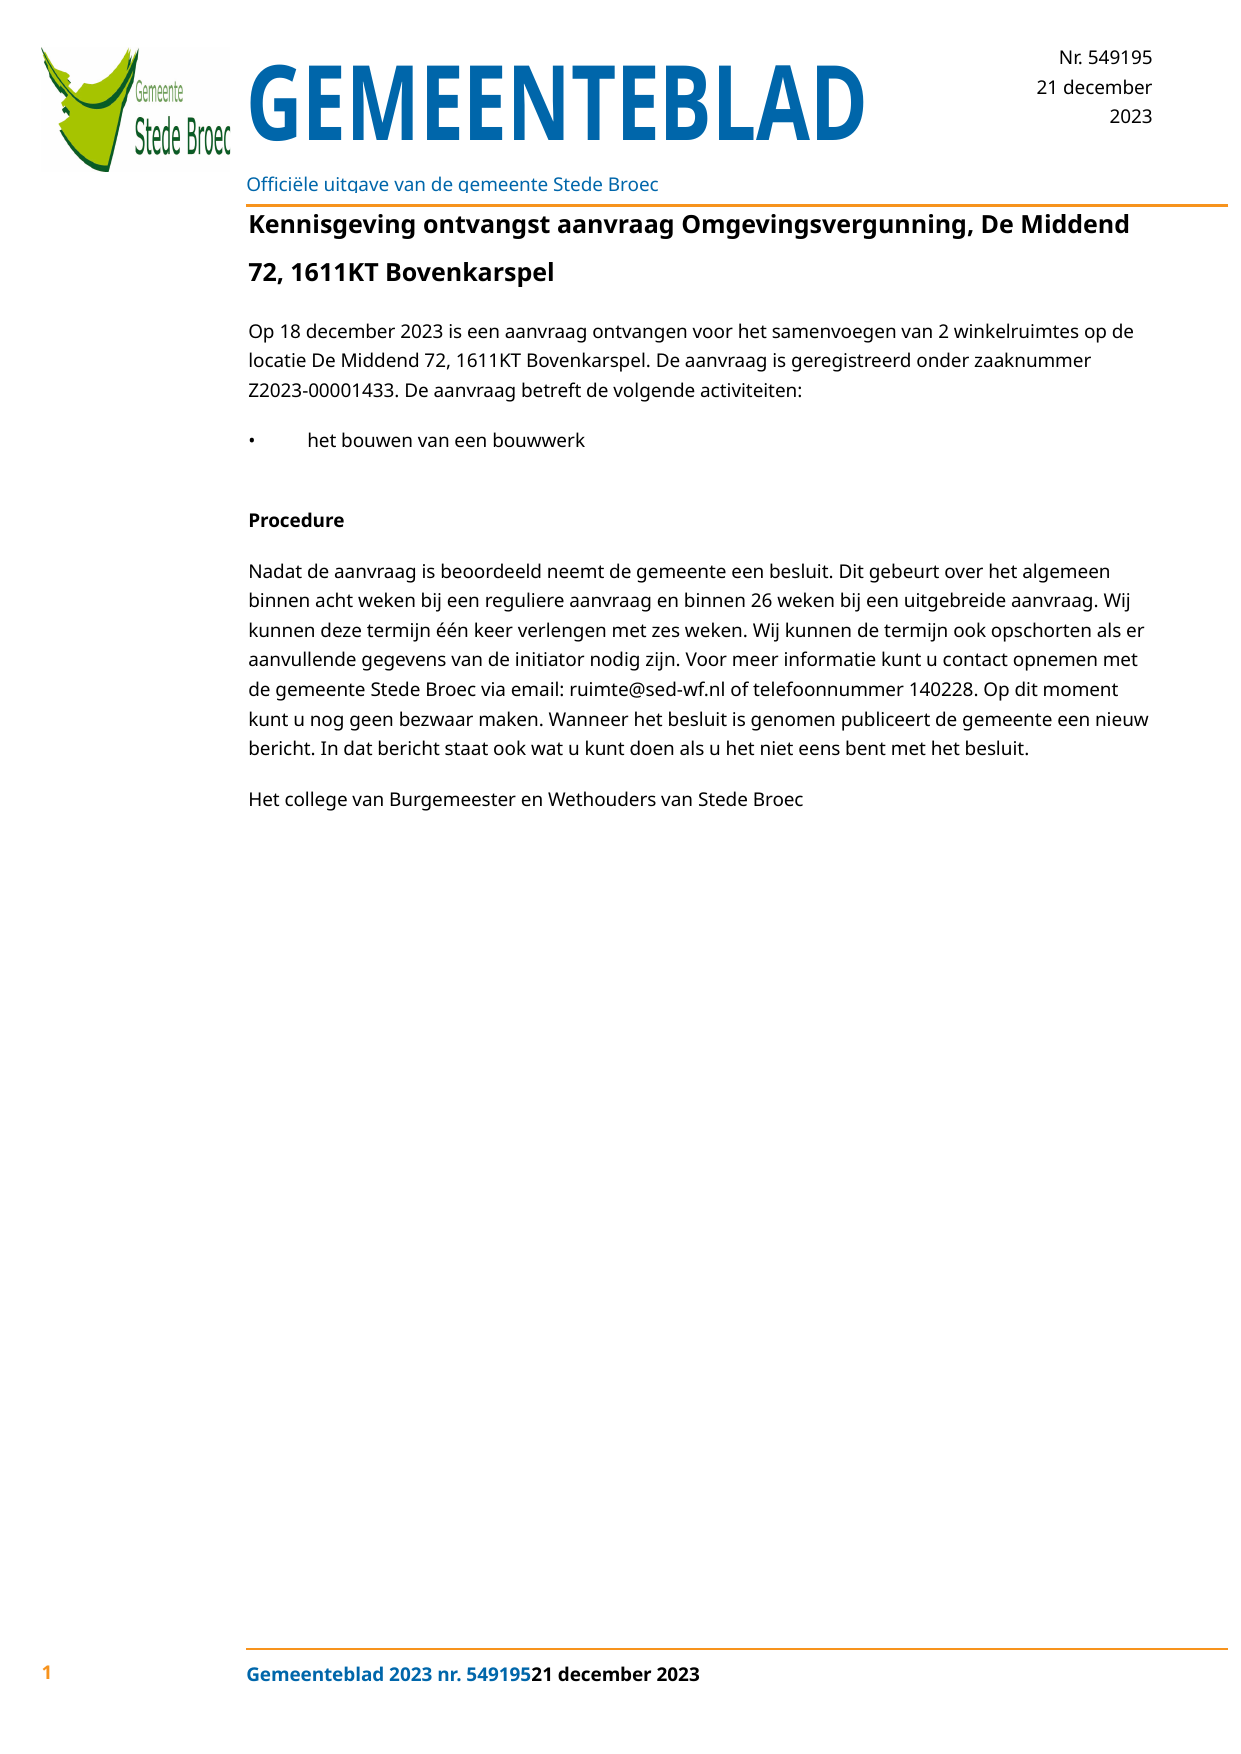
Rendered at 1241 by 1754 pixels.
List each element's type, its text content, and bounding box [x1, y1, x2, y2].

text Het college van Burgemeester en Wethouders van Stede Broec [248, 786, 1152, 812]
list het bouwen van een bouwwerk [248, 427, 1152, 453]
text Procedure [248, 507, 1152, 533]
picture [41, 47, 231, 172]
text Op 18 december 2023 is een aanvraag ontvangen voor het samenvoegen van 2 winkelruimtes op de locatie De Middend 72, 1611KT Bovenkarspel. De aanvraag is geregistreerd onder zaaknummer Z2023-00001433. De aanvraag betreft de volgende activiteiten: [248, 318, 1152, 403]
text Nadat de aanvraag is beoordeeld neemt de gemeente een besluit. Dit gebeurt over het algemeen binnen acht weken bij een reguliere aanvraag en binnen 26 weken bij een uitgebreide aanvraag. Wij kunnen deze termijn één keer verlengen met zes weken. Wij kunnen de termijn ook opschorten als er aanvullende gegevens van de initiator nodig zijn. Voor meer informatie kunt u contact opnemen met de gemeente Stede Broec via email: ruimte@sed-wf.nl of telefoonnummer 140228. Op dit moment kunt u nog geen bezwaar maken. Wanneer het besluit is genomen publiceert de gemeente een nieuw bericht. In dat bericht staat ook wat u kunt doen als u het niet eens bent met het besluit. [248, 558, 1152, 761]
text Kennisgeving ontvangst aanvraag Omgevingsvergunning, De Middend 72, 1611KT Bovenkarspel [248, 207, 1152, 288]
